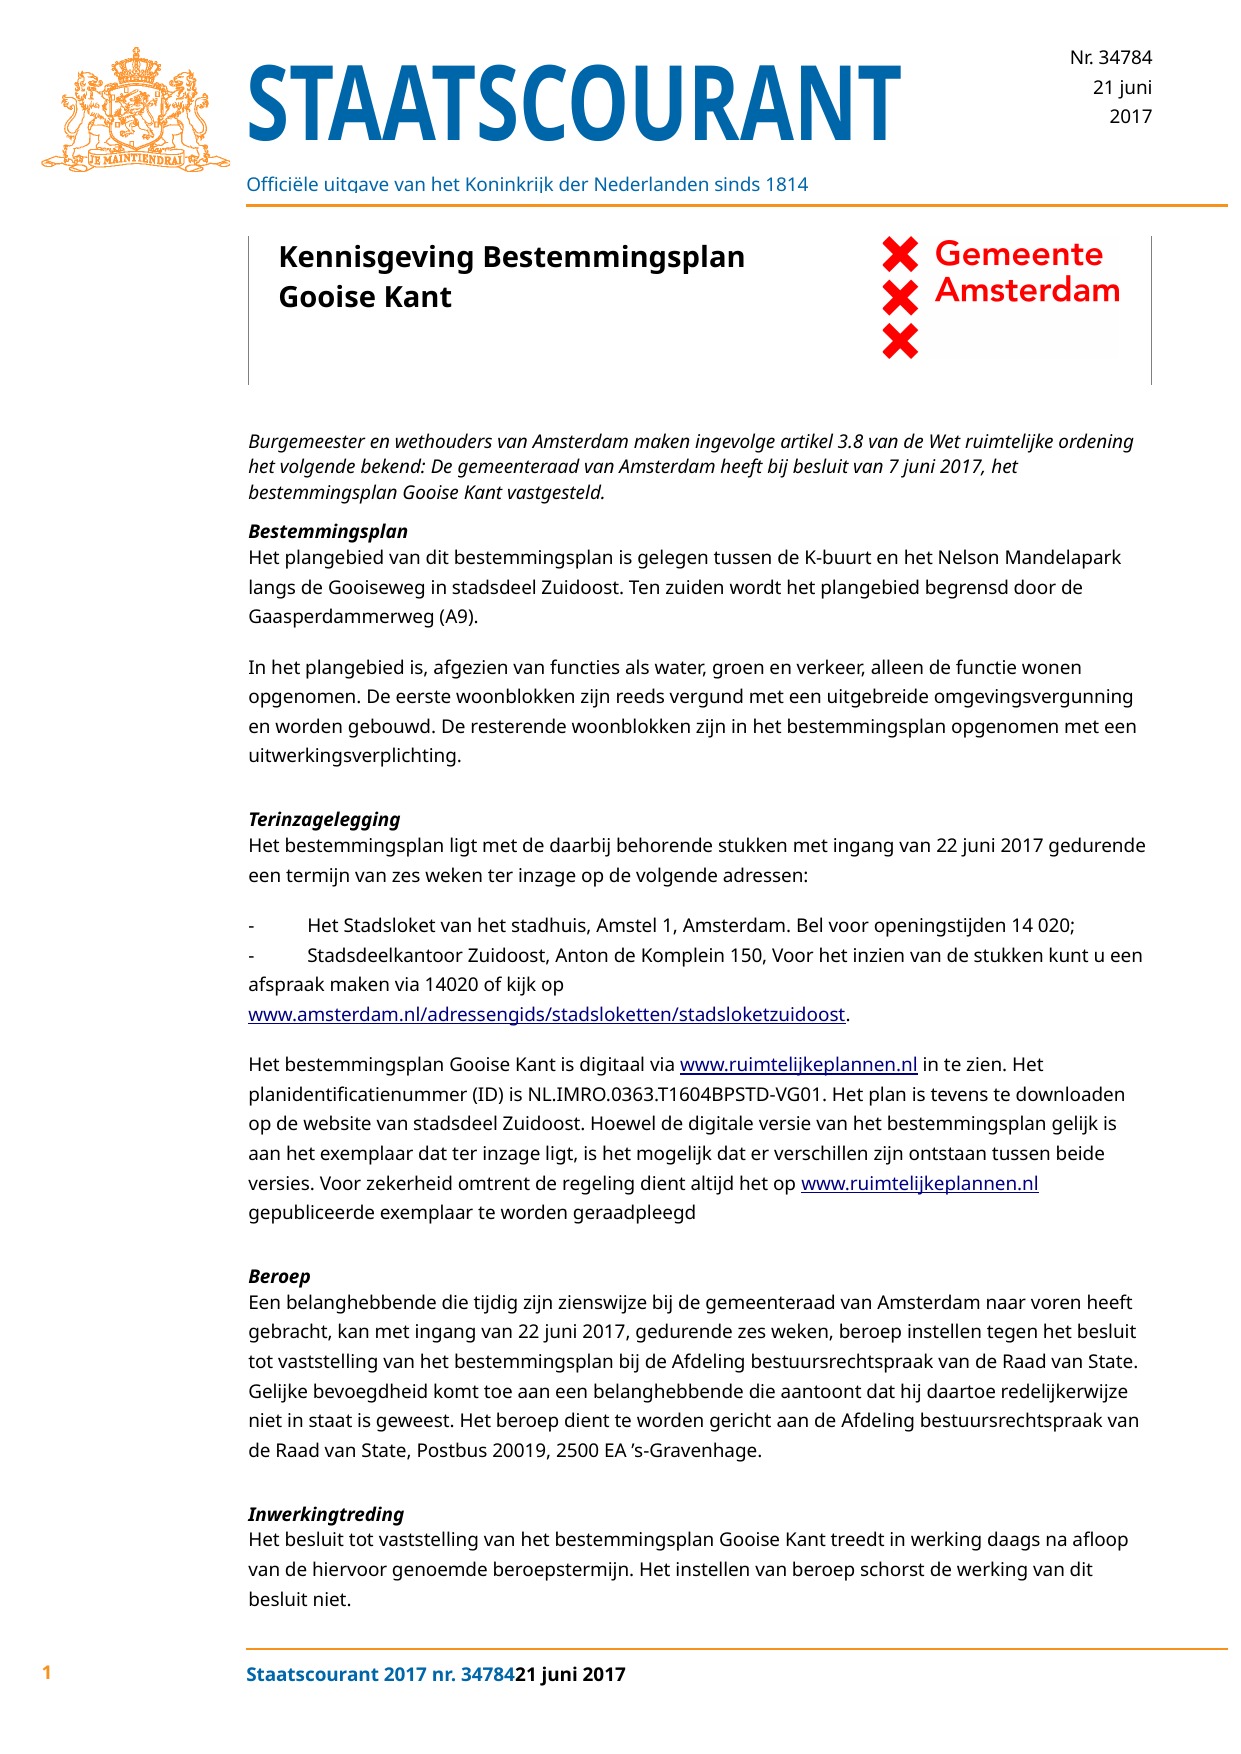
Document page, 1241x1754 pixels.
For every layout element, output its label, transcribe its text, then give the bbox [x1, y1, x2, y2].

text Een belanghebbende die tijdig zijn zienswijze bij de gemeenteraad van Amsterdam naar voren heeft gebracht, kan met ingang van 22 juni 2017, gedurende zes weken, beroep instellen tegen het besluit tot vaststelling van het bestemmingsplan bij de Afdeling bestuursrechtspraak van de Raad van State. Gelijke bevoegdheid komt toe aan een belanghebbende die aantoont dat hij daartoe redelijkerwijze niet in staat is geweest. Het beroep dient te worden gericht aan de Afdeling bestuursrechtspraak van de Raad van State, Postbus 20019, 2500 EA ’s-Gravenhage. [248, 1289, 1152, 1463]
table_header Kennisgeving Bestemmingsplan Gooise Kant [249, 236, 850, 385]
text Terinzagelegging [248, 807, 1152, 832]
text In het plangebied is, afgezien van functies als water, groen en verkeer, alleen de functie wonen opgenomen. De eerste woonblokken zijn reeds vergund met een uitgebreide omgevingsvergunning en worden gebouwd. De resterende woonblokken zijn in het bestemmingsplan opgenomen met een uitwerkingsverplichting. [248, 654, 1152, 768]
text afspraak maken via 14020 of kijk op www.amsterdam.nl/adressengids/stadsloketten/stadsloketzuidoost. [248, 971, 1152, 1027]
text Burgemeester en wethouders van Amsterdam maken ingevolge artikel 3.8 van de Wet ruimtelijke ordening het volgende bekend: De gemeenteraad van Amsterdam heeft bij besluit van 7 juni 2017, het bestemmingsplan Gooise Kant vastgesteld. [248, 428, 1152, 505]
text Inwerkingtreding [248, 1501, 1152, 1527]
text Het besluit tot vaststelling van het bestemmingsplan Gooise Kant treedt in werking daags na afloop van de hiervoor genoemde beroepstermijn. Het instellen van beroep schorst de werking van dit besluit niet. [248, 1527, 1152, 1612]
text Beroep [248, 1263, 1152, 1289]
list Stadsdeelkantoor Zuidoost, Anton de Komplein 150, Voor het inzien van de stukken kunt u een [248, 942, 1152, 968]
list Het Stadsloket van het stadhuis, Amstel 1, Amsterdam. Bel voor openingstijden 14 020; [248, 912, 1152, 938]
picture [882, 236, 1119, 359]
text Bestemmingsplan [248, 518, 1152, 544]
text Het bestemmingsplan Gooise Kant is digitaal via www.ruimtelijkeplannen.nl in te zien. Het planidentificatienummer (ID) is NL.IMRO.0363.T1604BPSTD-VG01. Het plan is tevens te downloaden op de website van stadsdeel Zuidoost. Hoewel de digitale versie van het bestemmingsplan gelijk is aan het exemplaar dat ter inzage ligt, is het mogelijk dat er verschillen zijn ontstaan tussen beide versies. Voor zekerheid omtrent de regeling dient altijd het op www.ruimtelijkeplannen.nl gepubliceerde exemplaar te worden geraadpleegd [248, 1051, 1152, 1225]
text Het plangebied van dit bestemmingsplan is gelegen tussen de K-buurt en het Nelson Mandelapark langs de Gooiseweg in stadsdeel Zuidoost. Ten zuiden wordt het plangebied begrensd door de Gaasperdammerweg (A9). [248, 544, 1152, 629]
text Het bestemmingsplan ligt met de daarbij behorende stukken met ingang van 22 juni 2017 gedurende een termijn van zes weken ter inzage op de volgende adressen: [248, 832, 1152, 888]
table_header [850, 236, 1151, 385]
picture [41, 47, 231, 172]
